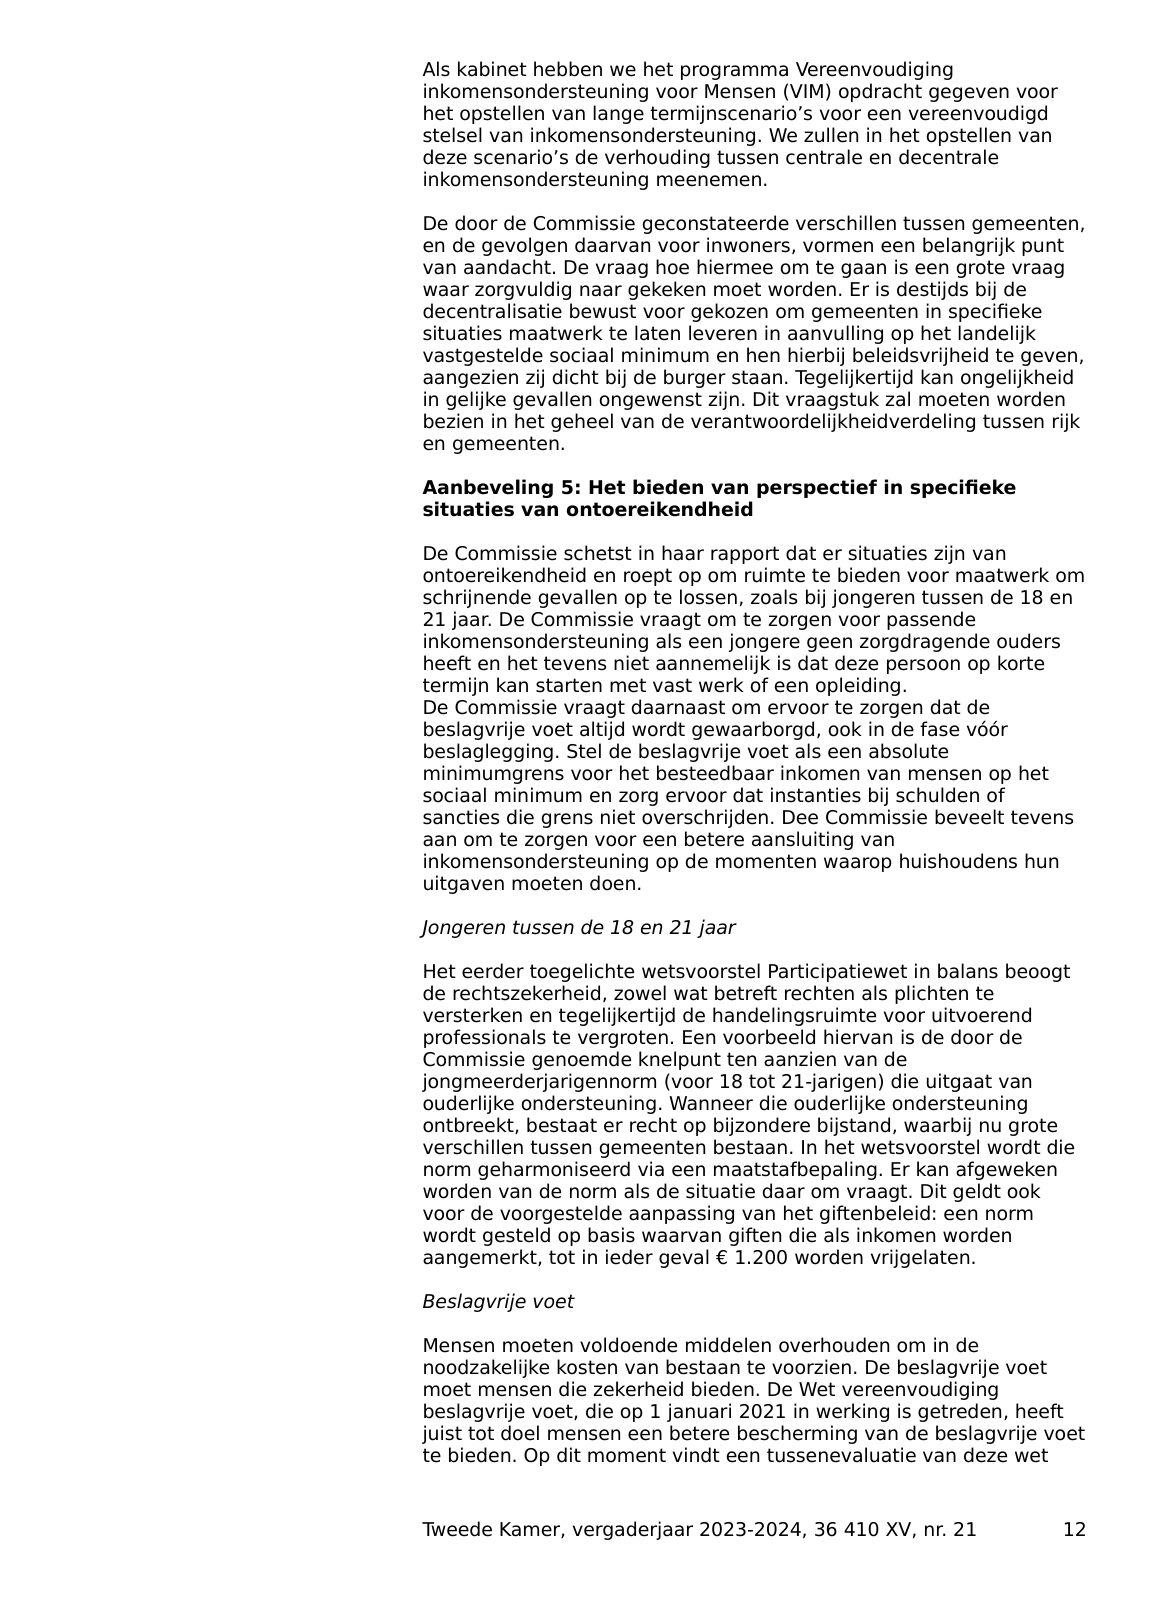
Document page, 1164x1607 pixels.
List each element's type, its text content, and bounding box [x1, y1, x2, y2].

text De door de Commissie geconstateerde verschillen tussen gemeenten, en de gevolgen daarvan voor inwoners, vormen een belangrijk punt van aandacht. De vraag hoe hiermee om te gaan is een grote vraag waar zorgvuldig naar gekeken moet worden. Er is destijds bij de decentralisatie bewust voor gekozen om gemeenten in specifieke situaties maatwerk te laten leveren in aanvulling op het landelijk vastgestelde sociaal minimum en hen hierbij beleidsvrijheid te geven, aangezien zij dicht bij de burger staan. Tegelijkertijd kan ongelijkheid in gelijke gevallen ongewenst zijn. Dit vraagstuk zal moeten worden bezien in het geheel van de verantwoordelijkheidverdeling tussen rijk en gemeenten. [422, 213, 1087, 455]
subtitle Beslagvrije voet [422, 1291, 1087, 1313]
subtitle Aanbeveling 5: Het bieden van perspectief in specifieke situaties van ontoereikendheid [422, 477, 1087, 521]
text De Commissie schetst in haar rapport dat er situaties zijn van ontoereikendheid en roept op om ruimte te bieden voor maatwerk om schrijnende gevallen op te lossen, zoals bij jongeren tussen de 18 en 21 jaar. De Commissie vraagt om te zorgen voor passende inkomensondersteuning als een jongere geen zorgdragende ouders heeft en het tevens niet aannemelijk is dat deze persoon op korte termijn kan starten met vast werk of een opleiding. [422, 543, 1087, 697]
text De Commissie vraagt daarnaast om ervoor te zorgen dat de beslagvrije voet altijd wordt gewaarborgd, ook in de fase vóór beslaglegging. Stel de beslagvrije voet als een absolute minimumgrens voor het besteedbaar inkomen van mensen op het sociaal minimum en zorg ervoor dat instanties bij schulden of sancties die grens niet overschrijden. Dee Commissie beveelt tevens aan om te zorgen voor een betere aansluiting van inkomensondersteuning op de momenten waarop huishoudens hun uitgaven moeten doen. [422, 697, 1087, 895]
text Als kabinet hebben we het programma Vereenvoudiging inkomensondersteuning voor Mensen (VIM) opdracht gegeven voor het opstellen van lange termijnscenario’s voor een vereenvoudigd stelsel van inkomensondersteuning. We zullen in het opstellen van deze scenario’s de verhouding tussen centrale en decentrale inkomensondersteuning meenemen. [422, 59, 1087, 191]
text Mensen moeten voldoende middelen overhouden om in de noodzakelijke kosten van bestaan te voorzien. De beslagvrije voet moet mensen die zekerheid bieden. De Wet vereenvoudiging beslagvrije voet, die op 1 januari 2021 in werking is getreden, heeft juist tot doel mensen een betere bescherming van de beslagvrije voet te bieden. Op dit moment vindt een tussenevaluatie van deze wet [422, 1335, 1087, 1467]
subtitle Jongeren tussen de 18 en 21 jaar [422, 917, 1087, 939]
text Het eerder toegelichte wetsvoorstel Participatiewet in balans beoogt de rechtszekerheid, zowel wat betreft rechten als plichten te versterken en tegelijkertijd de handelingsruimte voor uitvoerend professionals te vergroten. Een voorbeeld hiervan is de door de Commissie genoemde knelpunt ten aanzien van de jongmeerderjarigennorm (voor 18 tot 21-jarigen) die uitgaat van ouderlijke ondersteuning. Wanneer die ouderlijke ondersteuning ontbreekt, bestaat er recht op bijzondere bijstand, waarbij nu grote verschillen tussen gemeenten bestaan. In het wetsvoorstel wordt die norm geharmoniseerd via een maatstafbepaling. Er kan afgeweken worden van de norm als de situatie daar om vraagt. Dit geldt ook voor de voorgestelde aanpassing van het giftenbeleid: een norm wordt gesteld op basis waarvan giften die als inkomen worden aangemerkt, tot in ieder geval € 1.200 worden vrijgelaten. [422, 961, 1087, 1269]
